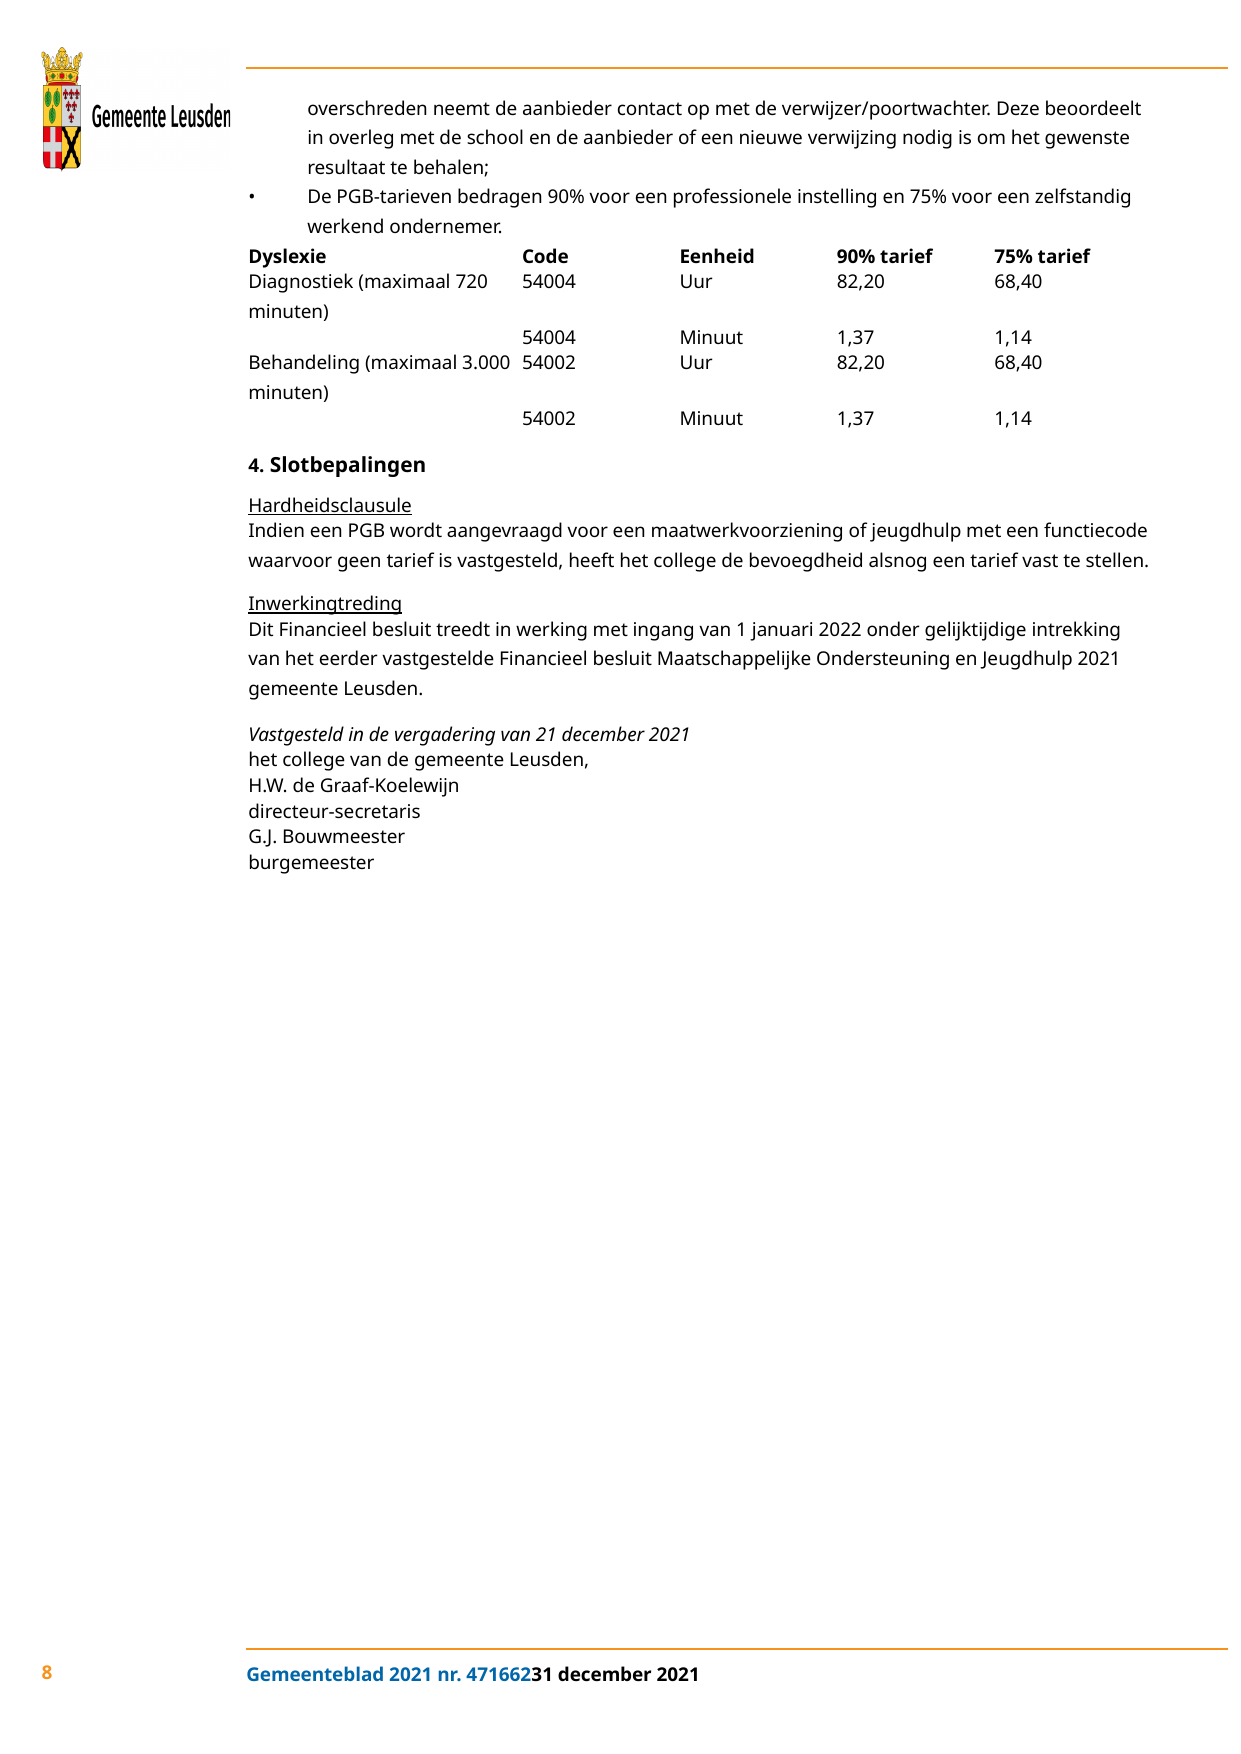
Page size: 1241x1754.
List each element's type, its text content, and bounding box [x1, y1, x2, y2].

table_header 75% tarief [994, 243, 1152, 268]
table_header Eenheid [679, 243, 837, 268]
table_header 90% tarief [837, 243, 994, 268]
table_cell Minuut [679, 324, 837, 349]
table_header Code [522, 243, 679, 268]
table_cell [248, 324, 522, 349]
table_header Dyslexie [248, 243, 522, 268]
list overschreden neemt de aanbieder contact op met de verwijzer/poortwachter. Deze beoordeelt in overleg met de school en de aanbieder of een nieuwe verwijzing nodig is om het gewenste resultaat te behalen; [248, 95, 1152, 180]
table_cell 1,37 [837, 324, 994, 349]
list De PGB-tarieven bedragen 90% voor een professionele instelling en 75% voor een zelfstandig werkend ondernemer. [248, 183, 1152, 239]
text Dit Financieel besluit treedt in werking met ingang van 1 januari 2022 onder gelijktijdige intrekking van het eerder vastgestelde Financieel besluit Maatschappelijke Ondersteuning en Jeugdhulp 2021 gemeente Leusden. [248, 616, 1152, 701]
table_cell Diagnostiek (maximaal 720 minuten) [248, 269, 522, 324]
table_cell 68,40 [994, 269, 1152, 324]
table_cell 54002 [522, 405, 679, 431]
text Indien een PGB wordt aangevraagd voor een maatwerkvoorziening of jeugdhulp met een functiecode waarvoor geen tarief is vastgesteld, heeft het college de bevoegdheid alsnog een tarief vast te stellen. [248, 518, 1152, 573]
table_cell 54002 [522, 350, 679, 405]
table_cell Uur [679, 350, 837, 405]
table_cell 82,20 [837, 350, 994, 405]
table_cell 54004 [522, 269, 679, 324]
text 4. Slotbepalingen [248, 450, 1152, 478]
table_cell 68,40 [994, 350, 1152, 405]
table_cell 1,14 [994, 324, 1152, 349]
table_cell Behandeling (maximaal 3.000 minuten) [248, 350, 522, 405]
text directeur-secretaris [248, 798, 1152, 824]
table_cell 54004 [522, 324, 679, 349]
table_cell Minuut [679, 405, 837, 431]
table_cell 1,14 [994, 405, 1152, 431]
text het college van de gemeente Leusden, [248, 747, 1152, 772]
text burgemeester [248, 849, 1152, 875]
picture [41, 47, 231, 172]
table_cell 82,20 [837, 269, 994, 324]
text Vastgesteld in de vergadering van 21 december 2021 [248, 721, 1152, 747]
text G.J. Bouwmeester [248, 824, 1152, 849]
table_cell [248, 405, 522, 431]
table_cell Uur [679, 269, 837, 324]
text H.W. de Graaf-Koelewijn [248, 772, 1152, 798]
table_cell 1,37 [837, 405, 994, 431]
text Inwerkingtreding [248, 590, 1152, 616]
text Hardheidsclausule [248, 492, 1152, 518]
